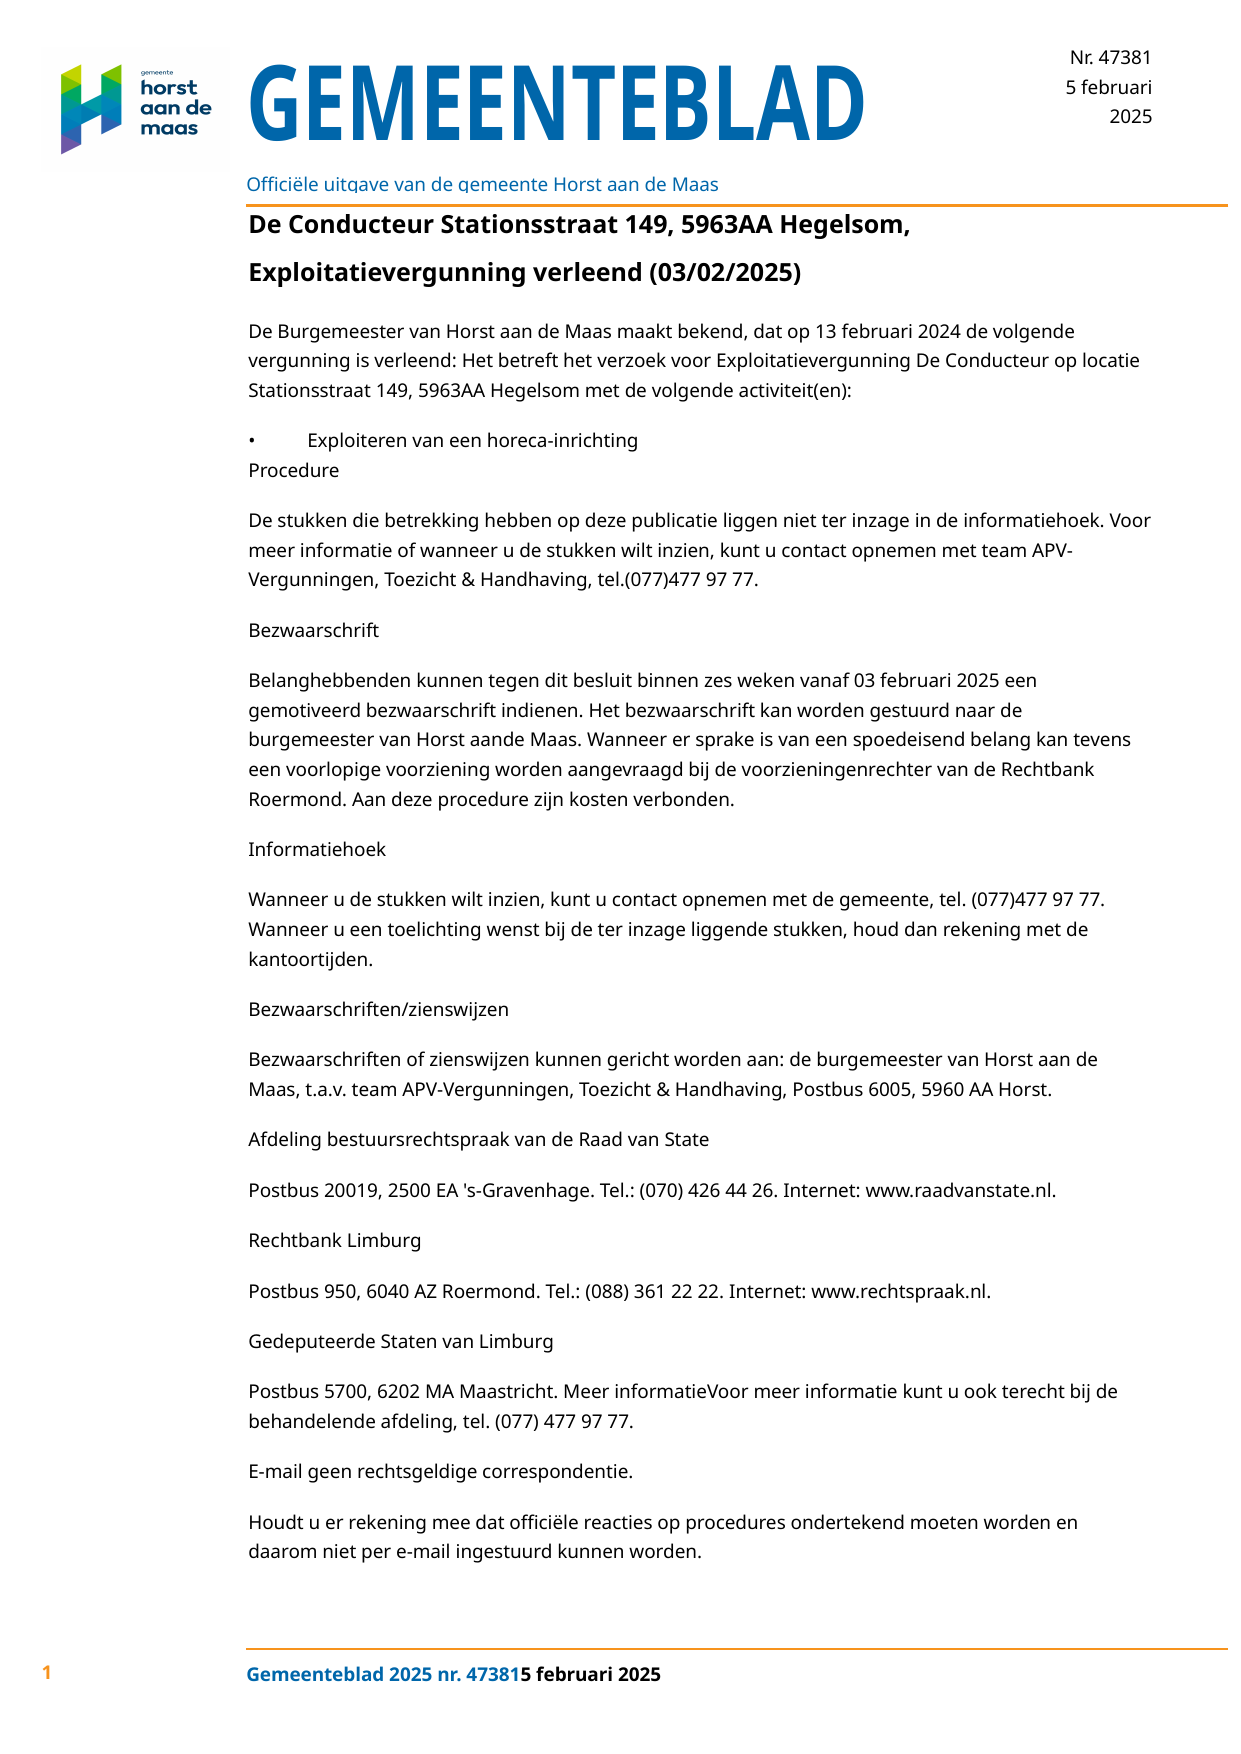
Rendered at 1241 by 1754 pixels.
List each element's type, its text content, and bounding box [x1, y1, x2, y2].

text De Burgemeester van Horst aan de Maas maakt bekend, dat op 13 februari 2024 de volgende vergunning is verleend: Het betreft het verzoek voor Exploitatievergunning De Conducteur op locatie Stationsstraat 149, 5963AA Hegelsom met de volgende activiteit(en): [248, 318, 1152, 403]
picture [41, 47, 231, 172]
text De stukken die betrekking hebben op deze publicatie liggen niet ter inzage in de informatiehoek. Voor meer informatie of wanneer u de stukken wilt inzien, kunt u contact opnemen met team APV-Vergunningen, Toezicht & Handhaving, tel.(077)477 97 77. [248, 507, 1152, 592]
text Procedure [248, 457, 1152, 483]
text E-mail geen rechtsgeldige correspondentie. [248, 1459, 1152, 1484]
text Houdt u er rekening mee dat officiële reacties op procedures ondertekend moeten worden en daarom niet per e-mail ingestuurd kunnen worden. [248, 1509, 1152, 1564]
text Gedeputeerde Staten van Limburg [248, 1328, 1152, 1354]
list Exploiteren van een horeca-inrichting [248, 427, 1152, 453]
text Bezwaarschrift [248, 617, 1152, 643]
text Postbus 5700, 6202 MA Maastricht. Meer informatieVoor meer informatie kunt u ook terecht bij de behandelende afdeling, tel. (077) 477 97 77. [248, 1379, 1152, 1434]
text Postbus 950, 6040 AZ Roermond. Tel.: (088) 361 22 22. Internet: www.rechtspraak.nl. [248, 1278, 1152, 1304]
text Rechtbank Limburg [248, 1227, 1152, 1253]
text De Conducteur Stationsstraat 149, 5963AA Hegelsom, Exploitatievergunning verleend (03/02/2025) [248, 207, 1152, 288]
text Belanghebbenden kunnen tegen dit besluit binnen zes weken vanaf 03 februari 2025 een gemotiveerd bezwaarschrift indienen. Het bezwaarschrift kan worden gestuurd naar de burgemeester van Horst aande Maas. Wanneer er sprake is van een spoedeisend belang kan tevens een voorlopige voorziening worden aangevraagd bij de voorzieningenrechter van de Rechtbank Roermond. Aan deze procedure zijn kosten verbonden. [248, 667, 1152, 812]
text Afdeling bestuursrechtspraak van de Raad van State [248, 1127, 1152, 1152]
text Informatiehoek [248, 836, 1152, 862]
text Bezwaarschriften/zienswijzen [248, 996, 1152, 1022]
text Postbus 20019, 2500 EA 's-Gravenhage. Tel.: (070) 426 44 26. Internet: www.raadvanstate.nl. [248, 1177, 1152, 1203]
text Bezwaarschriften of zienswijzen kunnen gericht worden aan: de burgemeester van Horst aan de Maas, t.a.v. team APV-Vergunningen, Toezicht & Handhaving, Postbus 6005, 5960 AA Horst. [248, 1047, 1152, 1102]
text Wanneer u de stukken wilt inzien, kunt u contact opnemen met de gemeente, tel. (077)477 97 77. Wanneer u een toelichting wenst bij de ter inzage liggende stukken, houd dan rekening met de kantoortijden. [248, 887, 1152, 972]
